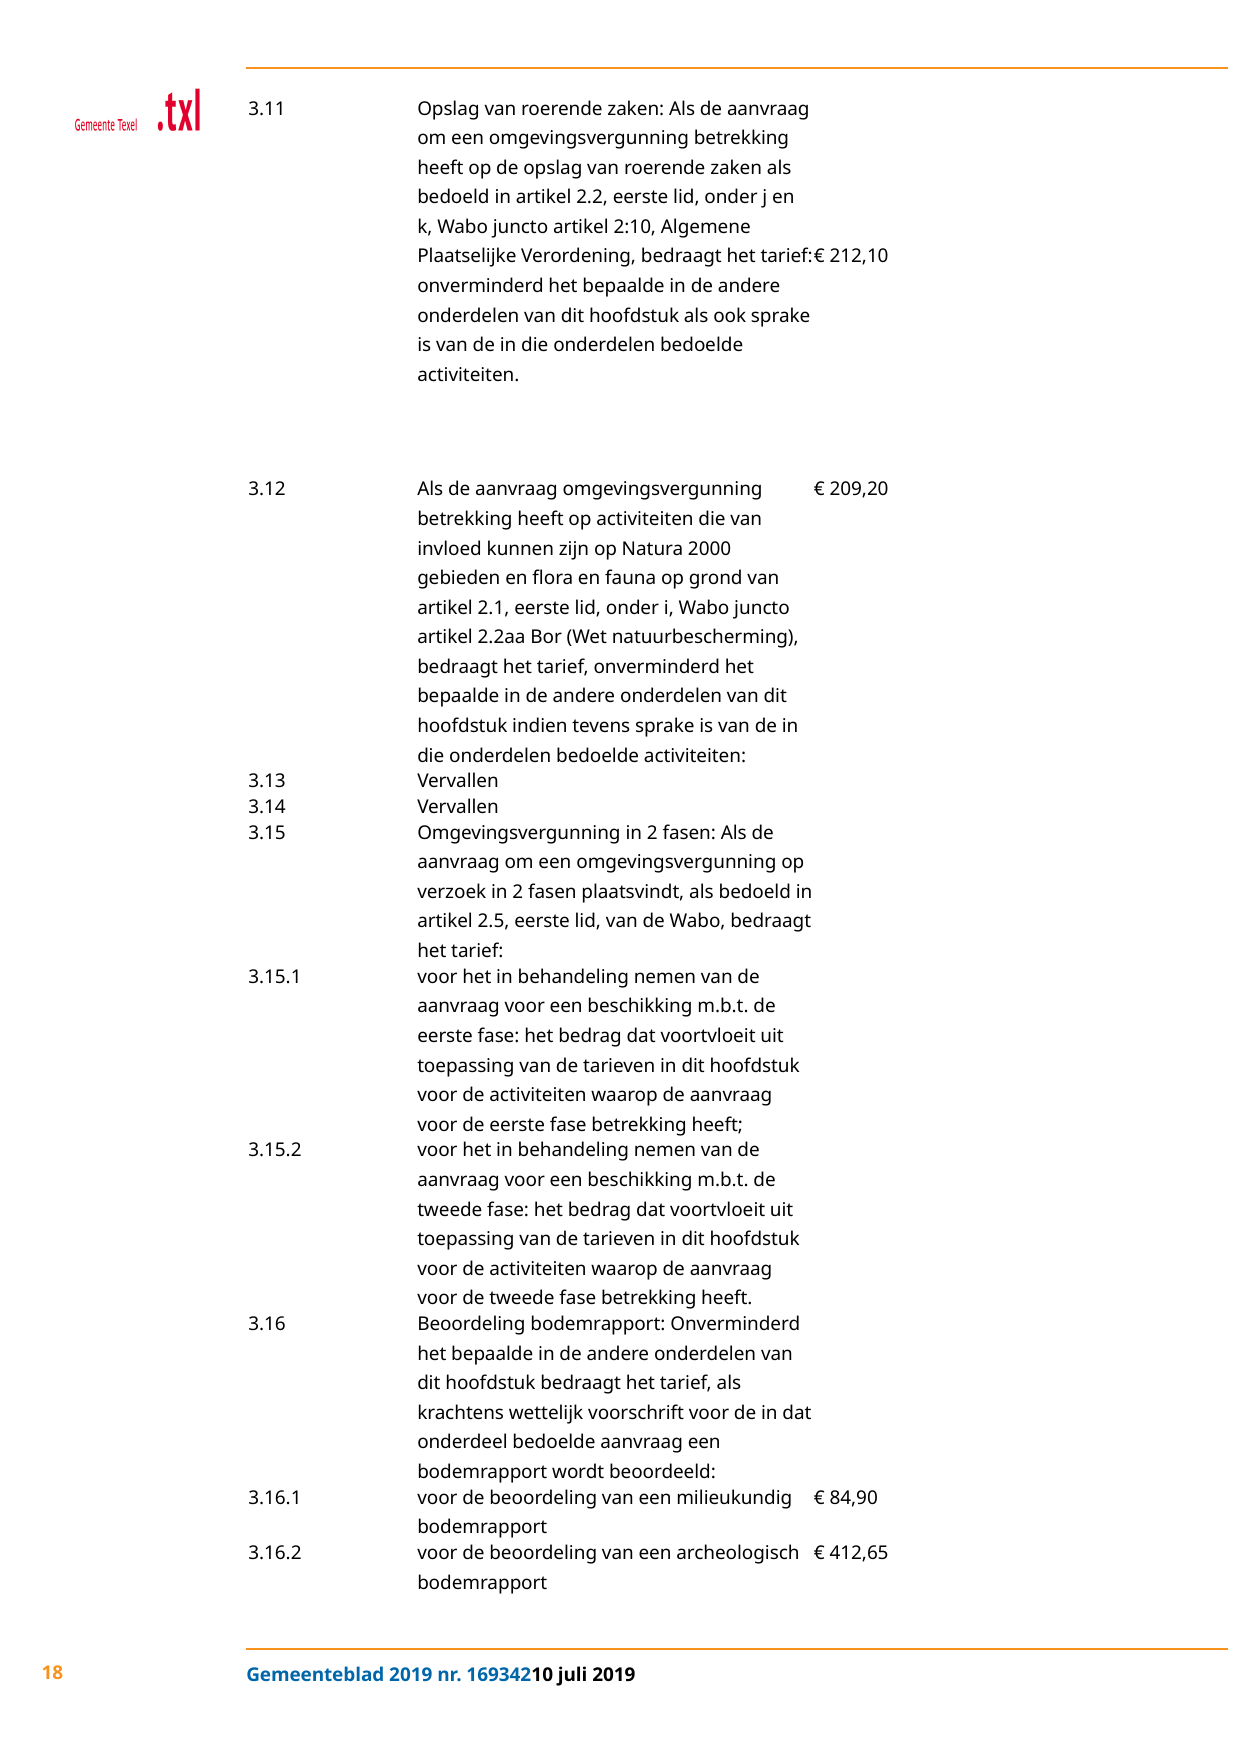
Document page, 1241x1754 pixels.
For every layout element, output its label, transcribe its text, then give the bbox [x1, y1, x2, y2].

table_cell 3.16.2 [248, 1539, 417, 1594]
table_cell € 209,20 [814, 476, 983, 767]
table_cell voor de beoordeling van een archeologisch bodemrapport [417, 1539, 814, 1594]
table_cell Vervallen [417, 793, 814, 819]
table_cell 3.15 [248, 819, 417, 963]
table_cell € 412,65 [814, 1539, 983, 1594]
table_cell [814, 963, 983, 1137]
table_cell voor het in behandeling nemen van de aanvraag voor een beschikking m.b.t. de eerste fase: het bedrag dat voortvloeit uit toepassing van de tarieven in dit hoofdstuk voor de activiteiten waarop de aanvraag voor de eerste fase betrekking heeft; [417, 963, 814, 1137]
table_cell [983, 819, 1152, 963]
table_cell [983, 793, 1152, 819]
table_cell Opslag van roerende zaken: Als de aanvraag om een omgevingsvergunning betrekking heeft op de opslag van roerende zaken als bedoeld in artikel 2.2, eerste lid, onder j en k, Wabo juncto artikel 2:10, Algemene Plaatselijke Verordening, bedraagt het tarief: onverminderd het bepaalde in de andere onderdelen van dit hoofdstuk als ook sprake is van de in die onderdelen bedoelde activiteiten. [417, 95, 814, 476]
table_cell [983, 963, 1152, 1137]
table_cell Beoordeling bodemrapport: Onverminderd het bepaalde in de andere onderdelen van dit hoofdstuk bedraagt het tarief, als krachtens wettelijk voorschrift voor de in dat onderdeel bedoelde aanvraag een bodemrapport wordt beoordeeld: [417, 1310, 814, 1484]
table_cell 3.15.1 [248, 963, 417, 1137]
table_cell € 212,10 [814, 95, 983, 476]
table_cell [983, 1484, 1152, 1539]
table_cell 3.15.2 [248, 1137, 417, 1310]
table_cell 3.16.1 [248, 1484, 417, 1539]
table_cell € 84,90 [814, 1484, 983, 1539]
table_cell [983, 476, 1152, 767]
table_cell [983, 1539, 1152, 1594]
picture [41, 47, 231, 172]
table_cell [983, 1137, 1152, 1310]
table_cell [983, 1310, 1152, 1484]
table_cell Als de aanvraag omgevingsvergunning betrekking heeft op activiteiten die van invloed kunnen zijn op Natura 2000 gebieden en flora en fauna op grond van artikel 2.1, eerste lid, onder i, Wabo juncto artikel 2.2aa Bor (Wet natuurbescherming), bedraagt het tarief, onverminderd het bepaalde in de andere onderdelen van dit hoofdstuk indien tevens sprake is van de in die onderdelen bedoelde activiteiten: [417, 476, 814, 767]
table_cell [814, 793, 983, 819]
table_cell [814, 819, 983, 963]
table_cell Vervallen [417, 768, 814, 793]
table_cell [983, 95, 1152, 476]
table_cell [814, 1310, 983, 1484]
table_cell 3.14 [248, 793, 417, 819]
table_cell 3.13 [248, 768, 417, 793]
table_cell voor het in behandeling nemen van de aanvraag voor een beschikking m.b.t. de tweede fase: het bedrag dat voortvloeit uit toepassing van de tarieven in dit hoofdstuk voor de activiteiten waarop de aanvraag voor de tweede fase betrekking heeft. [417, 1137, 814, 1310]
table_cell [814, 768, 983, 793]
table_cell [814, 1137, 983, 1310]
table_cell [983, 768, 1152, 793]
table_cell 3.16 [248, 1310, 417, 1484]
table_cell Omgevingsvergunning in 2 fasen: Als de aanvraag om een omgevingsvergunning op verzoek in 2 fasen plaatsvindt, als bedoeld in artikel 2.5, eerste lid, van de Wabo, bedraagt het tarief: [417, 819, 814, 963]
table_cell voor de beoordeling van een milieukundig bodemrapport [417, 1484, 814, 1539]
table_cell 3.11 [248, 95, 417, 476]
table_cell 3.12 [248, 476, 417, 767]
